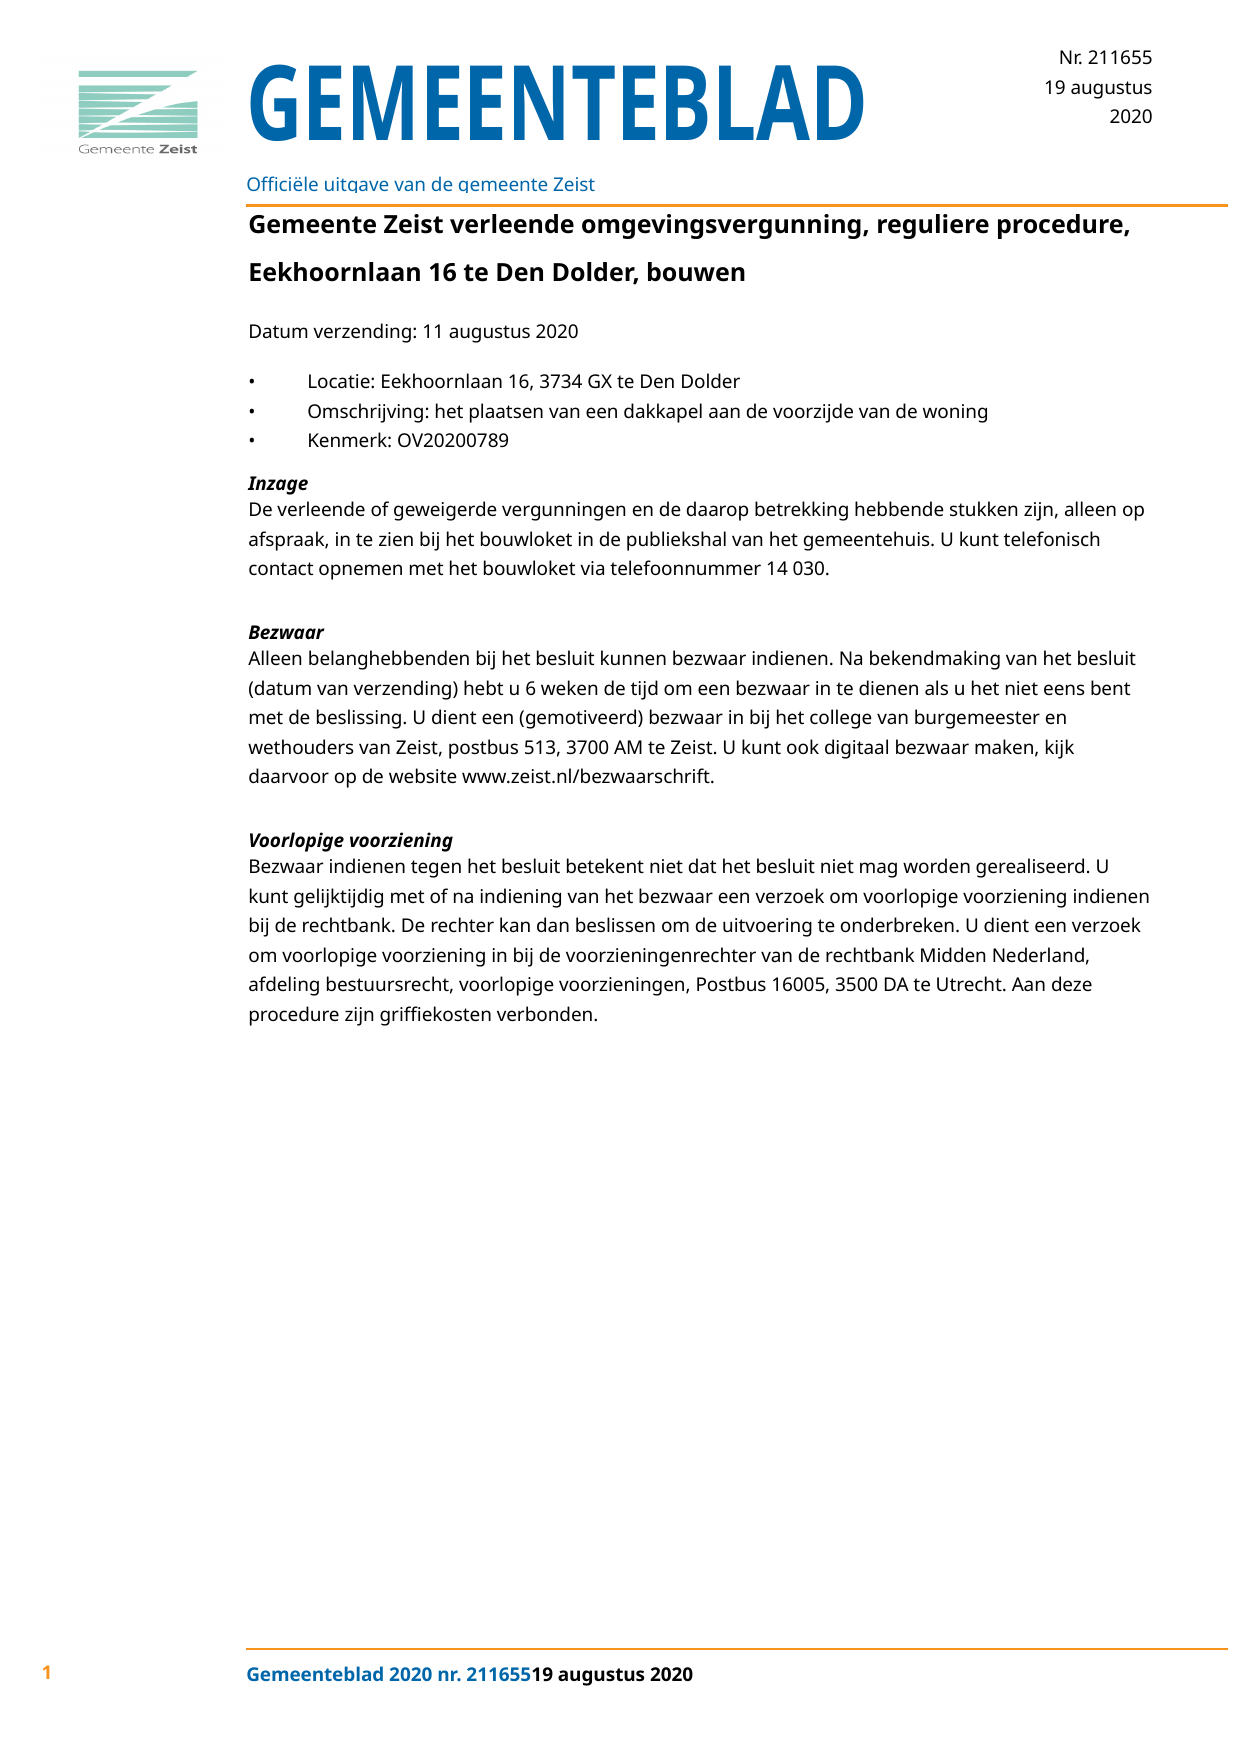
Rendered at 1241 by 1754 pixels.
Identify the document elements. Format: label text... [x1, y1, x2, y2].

list Locatie: Eekhoornlaan 16, 3734 GX te Den Dolder [248, 368, 1152, 394]
text Voorlopige voorziening [248, 827, 1152, 853]
list Kenmerk: OV20200789 [248, 427, 1152, 453]
text Alleen belanghebbenden bij het besluit kunnen bezwaar indienen. Na bekendmaking van het besluit (datum van verzending) hebt u 6 weken de tijd om een bezwaar in te dienen als u het niet eens bent met de beslissing. U dient een (gemotiveerd) bezwaar in bij het college van burgemeester en wethouders van Zeist, postbus 513, 3700 AM te Zeist. U kunt ook digitaal bezwaar maken, kijk daarvoor op de website www.zeist.nl/bezwaarschrift. [248, 645, 1152, 789]
text Datum verzending: 11 augustus 2020 [248, 318, 1152, 344]
text Inzage [248, 471, 1152, 496]
picture [41, 47, 231, 172]
text De verleende of geweigerde vergunningen en de daarop betrekking hebbende stukken zijn, alleen op afspraak, in te zien bij het bouwloket in de publiekshal van het gemeentehuis. U kunt telefonisch contact opnemen met het bouwloket via telefoonnummer 14 030. [248, 496, 1152, 581]
text Bezwaar indienen tegen het besluit betekent niet dat het besluit niet mag worden gerealiseerd. U kunt gelijktijdig met of na indiening van het bezwaar een verzoek om voorlopige voorziening indienen bij de rechtbank. De rechter kan dan beslissen om de uitvoering te onderbreken. U dient een verzoek om voorlopige voorziening in bij de voorzieningenrechter van de rechtbank Midden Nederland, afdeling bestuursrecht, voorlopige voorzieningen, Postbus 16005, 3500 DA te Utrecht. Aan deze procedure zijn griffiekosten verbonden. [248, 853, 1152, 1027]
list Omschrijving: het plaatsen van een dakkapel aan de voorzijde van de woning [248, 398, 1152, 424]
text Gemeente Zeist verleende omgevingsvergunning, reguliere procedure, Eekhoornlaan 16 te Den Dolder, bouwen [248, 207, 1152, 288]
text Bezwaar [248, 619, 1152, 645]
